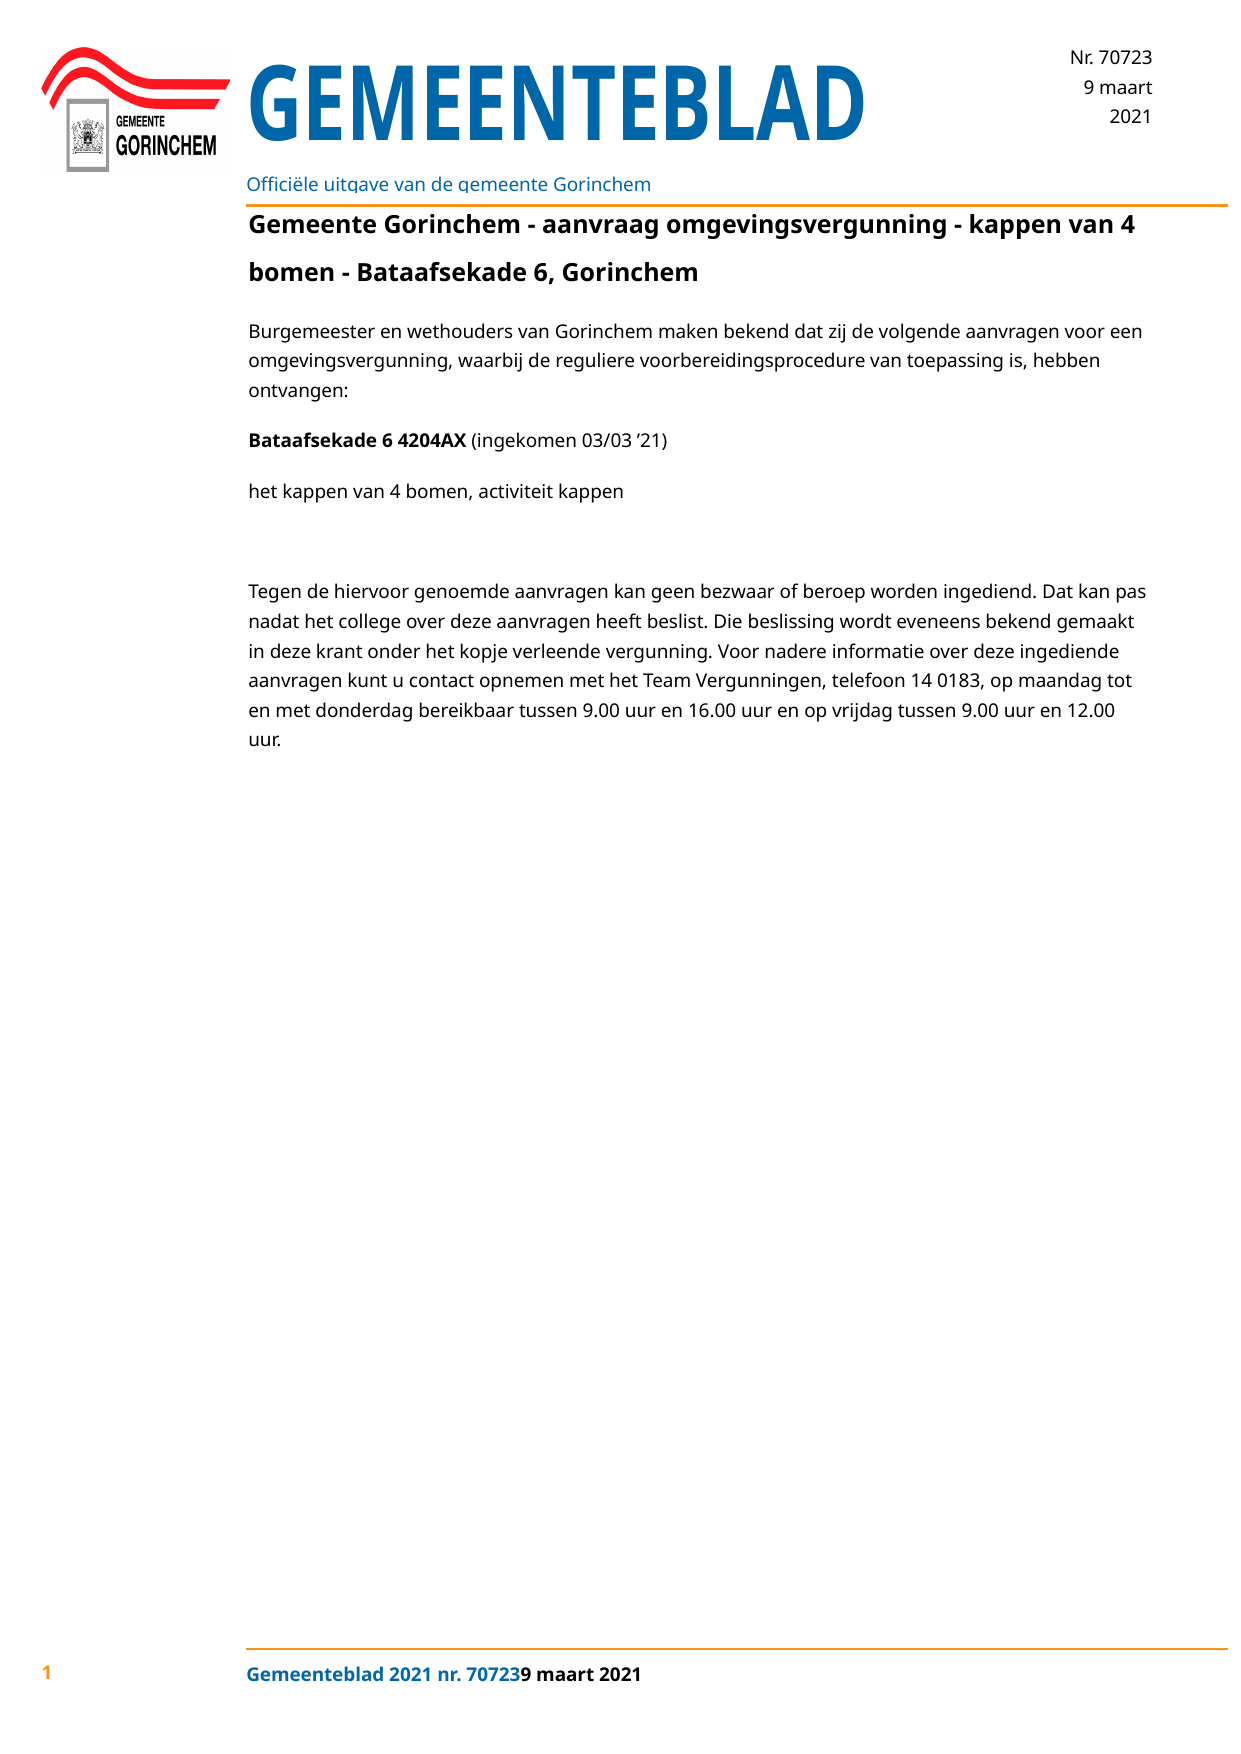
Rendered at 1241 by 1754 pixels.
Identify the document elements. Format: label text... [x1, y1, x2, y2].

text het kappen van 4 bomen, activiteit kappen [248, 478, 1152, 504]
picture [41, 47, 231, 172]
text Tegen de hiervoor genoemde aanvragen kan geen bezwaar of beroep worden ingediend. Dat kan pas nadat het college over deze aanvragen heeft beslist. Die beslissing wordt eveneens bekend gemaakt in deze krant onder het kopje verleende vergunning. Voor nadere informatie over deze ingediende aanvragen kunt u contact opnemen met het Team Vergunningen, telefoon 14 0183, op maandag tot en met donderdag bereikbaar tussen 9.00 uur en 16.00 uur en op vrijdag tussen 9.00 uur en 12.00 uur. [248, 579, 1152, 752]
text Gemeente Gorinchem - aanvraag omgevingsvergunning - kappen van 4 bomen - Bataafsekade 6, Gorinchem [248, 207, 1152, 288]
text Burgemeester en wethouders van Gorinchem maken bekend dat zij de volgende aanvragen voor een omgevingsvergunning, waarbij de reguliere voorbereidingsprocedure van toepassing is, hebben ontvangen: [248, 318, 1152, 403]
text Bataafsekade 6 4204AX (ingekomen 03/03 ’21) [248, 427, 1152, 453]
